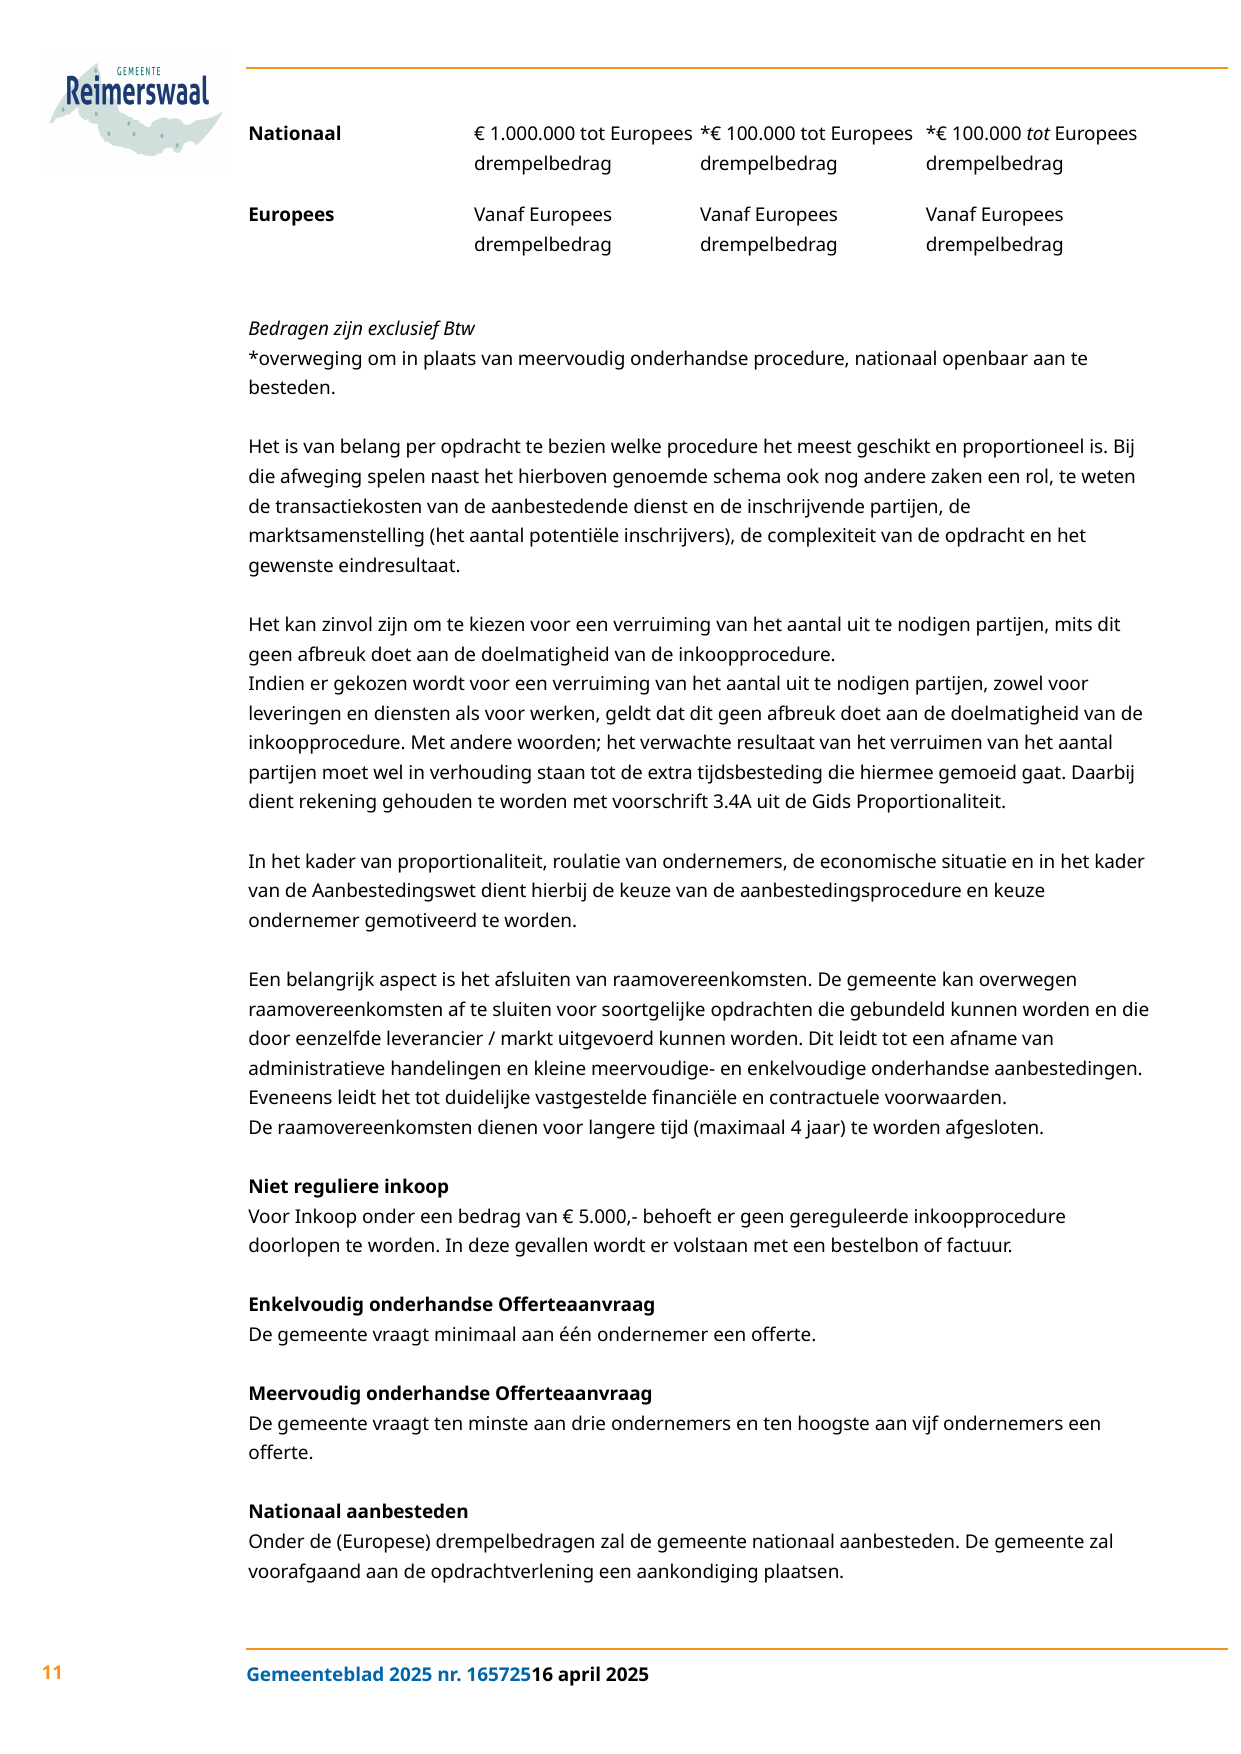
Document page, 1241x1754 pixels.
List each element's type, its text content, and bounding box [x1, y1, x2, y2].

text Voor Inkoop onder een bedrag van € 5.000,- behoeft er geen gereguleerde inkoopprocedure doorlopen te worden. In deze gevallen wordt er volstaan met een bestelbon of factuur. [248, 1203, 1152, 1258]
table_cell *€ 100.000 tot Europees drempelbedrag [926, 121, 1152, 176]
table_cell [248, 257, 474, 283]
text Enkelvoudig onderhandse Offerteaanvraag [248, 1292, 1152, 1317]
table_cell € 1.000.000 tot Europees drempelbedrag [474, 121, 700, 176]
text Nationaal aanbesteden [248, 1499, 1152, 1524]
text Een belangrijk aspect is het afsluiten van raamovereenkomsten. De gemeente kan overwegen raamovereenkomsten af te sluiten voor soortgelijke opdrachten die gebundeld kunnen worden en die door eenzelfde leverancier / markt uitgevoerd kunnen worden. Dit leidt tot een afname van administratieve handelingen en kleine meervoudige- en enkelvoudige onderhandse aanbestedingen. Eveneens leidt het tot duidelijke vastgestelde financiële en contractuele voorwaarden. [248, 966, 1152, 1110]
table_cell [926, 176, 1152, 202]
text Het kan zinvol zijn om te kiezen voor een verruiming van het aantal uit te nodigen partijen, mits dit geen afbreuk doet aan de doelmatigheid van de inkoopprocedure. [248, 611, 1152, 667]
table_cell [474, 257, 700, 283]
table_cell Vanaf Europees drempelbedrag [926, 202, 1152, 257]
picture [41, 47, 231, 172]
table_cell [474, 176, 700, 202]
table_cell [248, 176, 474, 202]
text Niet reguliere inkoop [248, 1173, 1152, 1199]
table_cell Vanaf Europees drempelbedrag [474, 202, 700, 257]
text Meervoudig onderhandse Offerteaanvraag [248, 1380, 1152, 1406]
table_cell Europees [248, 202, 474, 257]
table_cell Nationaal [248, 121, 474, 176]
text Indien er gekozen wordt voor een verruiming van het aantal uit te nodigen partijen, zowel voor leveringen en diensten als voor werken, geldt dat dit geen afbreuk doet aan de doelmatigheid van de inkoopprocedure. Met andere woorden; het verwachte resultaat van het verruimen van het aantal partijen moet wel in verhouding staan tot de extra tijdsbesteding die hiermee gemoeid gaat. Daarbij dient rekening gehouden te worden met voorschrift 3.4A uit de Gids Proportionaliteit. [248, 670, 1152, 814]
text Bedragen zijn exclusief Btw [248, 315, 1152, 341]
text De gemeente vraagt minimaal aan één ondernemer een offerte. [248, 1321, 1152, 1347]
table_cell [700, 176, 926, 202]
text Onder de (Europese) drempelbedragen zal de gemeente nationaal aanbesteden. De gemeente zal voorafgaand aan de opdrachtverlening een aankondiging plaatsen. [248, 1528, 1152, 1584]
text Het is van belang per opdracht te bezien welke procedure het meest geschikt en proportioneel is. Bij die afweging spelen naast het hierboven genoemde schema ook nog andere zaken een rol, te weten de transactiekosten van de aanbestedende dienst en de inschrijvende partijen, de marktsamenstelling (het aantal potentiële inschrijvers), de complexiteit van de opdracht en het gewenste eindresultaat. [248, 434, 1152, 578]
table_cell [926, 257, 1152, 283]
text *overweging om in plaats van meervoudig onderhandse procedure, nationaal openbaar aan te besteden. [248, 345, 1152, 400]
table_cell Vanaf Europees drempelbedrag [700, 202, 926, 257]
table_cell [700, 257, 926, 283]
table_cell [926, 95, 1152, 121]
text De raamovereenkomsten dienen voor langere tijd (maximaal 4 jaar) te worden afgesloten. [248, 1114, 1152, 1140]
text In het kader van proportionaliteit, roulatie van ondernemers, de economische situatie en in het kader van de Aanbestedingswet dient hierbij de keuze van de aanbestedingsprocedure en keuze ondernemer gemotiveerd te worden. [248, 848, 1152, 933]
text De gemeente vraagt ten minste aan drie ondernemers en ten hoogste aan vijf ondernemers een offerte. [248, 1410, 1152, 1465]
table_cell *€ 100.000 tot Europees drempelbedrag [700, 121, 926, 176]
table_cell [248, 95, 474, 121]
table_cell [700, 95, 926, 121]
table_cell [474, 95, 700, 121]
